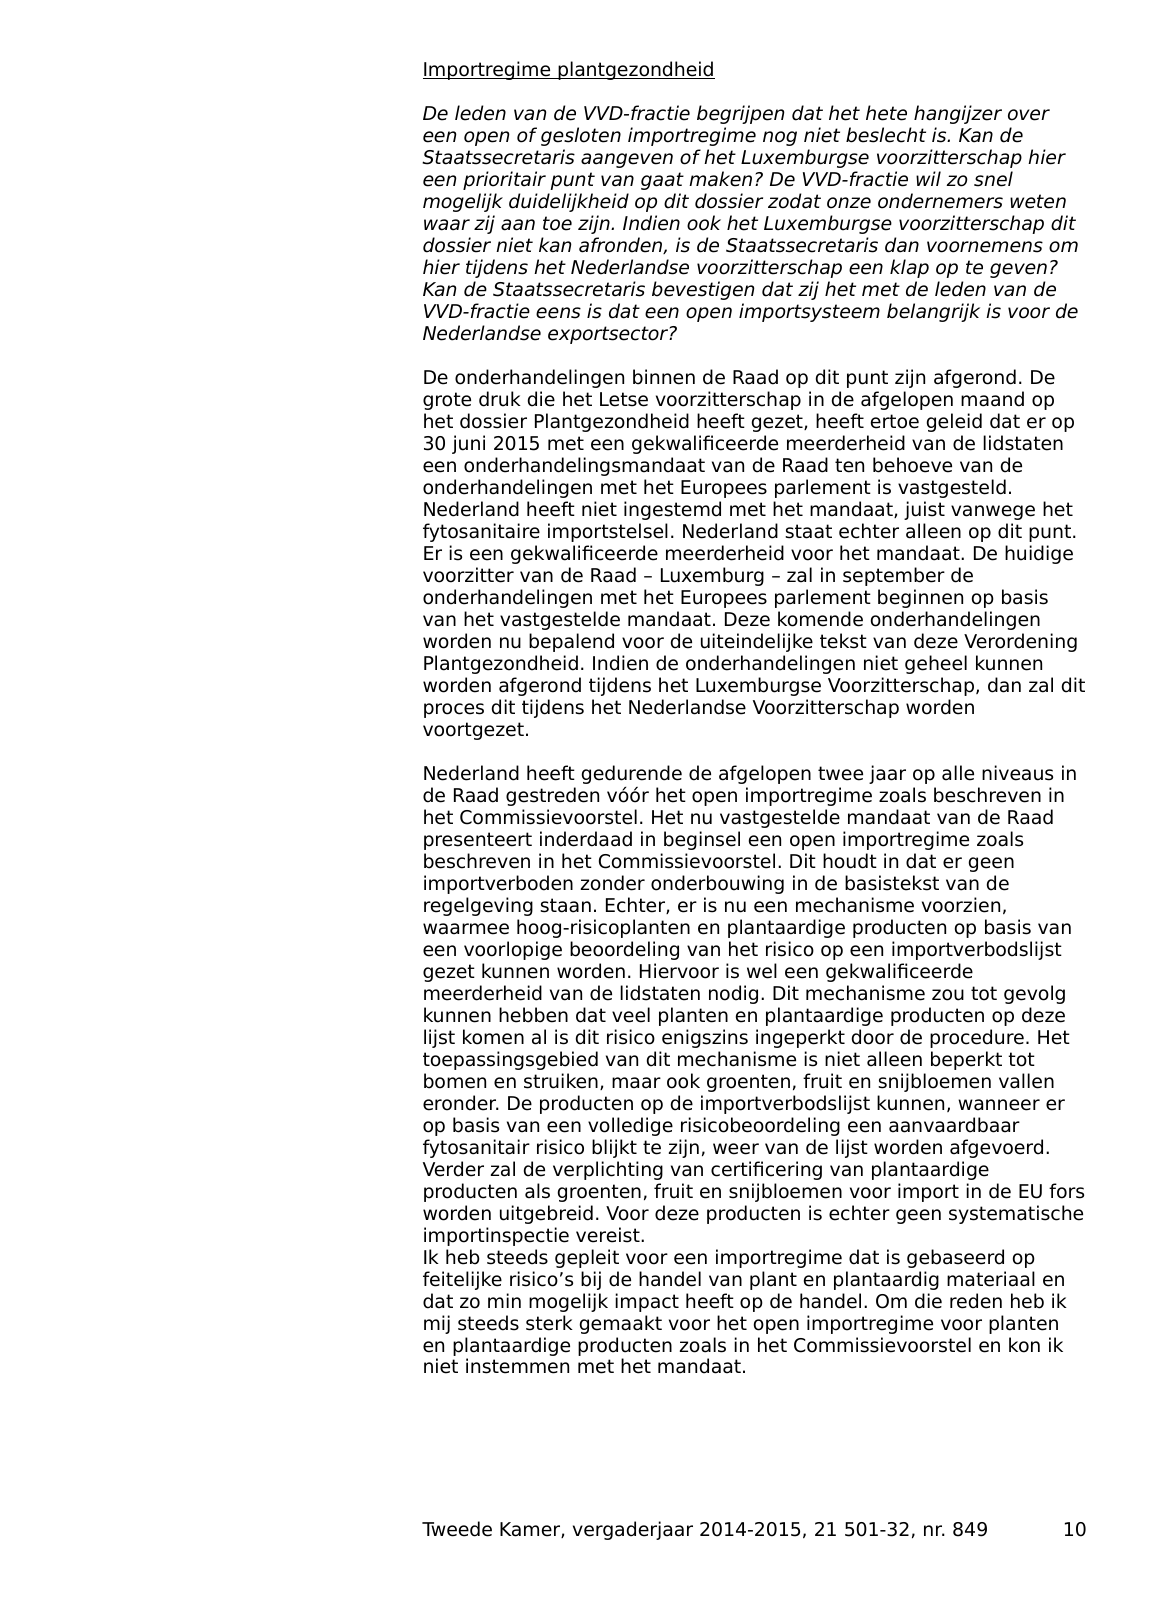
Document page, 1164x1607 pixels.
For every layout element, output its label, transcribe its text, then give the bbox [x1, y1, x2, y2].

text De leden van de VVD-fractie begrijpen dat het hete hangijzer over een open of gesloten importregime nog niet beslecht is. Kan de Staatssecretaris aangeven of het Luxemburgse voorzitterschap hier een prioritair punt van gaat maken? De VVD-fractie wil zo snel mogelijk duidelijkheid op dit dossier zodat onze ondernemers weten waar zij aan toe zijn. Indien ook het Luxemburgse voorzitterschap dit dossier niet kan afronden, is de Staatssecretaris dan voornemens om hier tijdens het Nederlandse voorzitterschap een klap op te geven? Kan de Staatssecretaris bevestigen dat zij het met de leden van de VVD-fractie eens is dat een open importsysteem belangrijk is voor de Nederlandse exportsector? [422, 103, 1087, 345]
text Ik heb steeds gepleit voor een importregime dat is gebaseerd op feitelijke risico’s bij de handel van plant en plantaardig materiaal en dat zo min mogelijk impact heeft op de handel. Om die reden heb ik mij steeds sterk gemaakt voor het open importregime voor planten en plantaardige producten zoals in het Commissievoorstel en kon ik niet instemmen met het mandaat. [422, 1247, 1087, 1378]
subtitle Importregime plantgezondheid [422, 59, 1087, 81]
text Nederland heeft gedurende de afgelopen twee jaar op alle niveaus in de Raad gestreden vóór het open importregime zoals beschreven in het Commissievoorstel. Het nu vastgestelde mandaat van de Raad presenteert inderdaad in beginsel een open importregime zoals beschreven in het Commissievoorstel. Dit houdt in dat er geen importverboden zonder onderbouwing in de basistekst van de regelgeving staan. Echter, er is nu een mechanisme voorzien, waarmee hoog-risicoplanten en plantaardige producten op basis van een voorlopige beoordeling van het risico op een importverbodslijst gezet kunnen worden. Hiervoor is wel een gekwalificeerde meerderheid van de lidstaten nodig. Dit mechanisme zou tot gevolg kunnen hebben dat veel planten en plantaardige producten op deze lijst komen al is dit risico enigszins ingeperkt door de procedure. Het toepassingsgebied van dit mechanisme is niet alleen beperkt tot bomen en struiken, maar ook groenten, fruit en snijbloemen vallen eronder. De producten op de importverbodslijst kunnen, wanneer er op basis van een volledige risicobeoordeling een aanvaardbaar fytosanitair risico blijkt te zijn, weer van de lijst worden afgevoerd. [422, 763, 1087, 1159]
text Verder zal de verplichting van certificering van plantaardige producten als groenten, fruit en snijbloemen voor import in de EU fors worden uitgebreid. Voor deze producten is echter geen systematische importinspectie vereist. [422, 1159, 1087, 1247]
text De onderhandelingen binnen de Raad op dit punt zijn afgerond. De grote druk die het Letse voorzitterschap in de afgelopen maand op het dossier Plantgezondheid heeft gezet, heeft ertoe geleid dat er op 30 juni 2015 met een gekwalificeerde meerderheid van de lidstaten een onderhandelingsmandaat van de Raad ten behoeve van de onderhandelingen met het Europees parlement is vastgesteld. Nederland heeft niet ingestemd met het mandaat, juist vanwege het fytosanitaire importstelsel. Nederland staat echter alleen op dit punt. Er is een gekwalificeerde meerderheid voor het mandaat. De huidige voorzitter van de Raad – Luxemburg – zal in september de onderhandelingen met het Europees parlement beginnen op basis van het vastgestelde mandaat. Deze komende onderhandelingen worden nu bepalend voor de uiteindelijke tekst van deze Verordening Plantgezondheid. Indien de onderhandelingen niet geheel kunnen worden afgerond tijdens het Luxemburgse Voorzitterschap, dan zal dit proces dit tijdens het Nederlandse Voorzitterschap worden voortgezet. [422, 367, 1087, 741]
